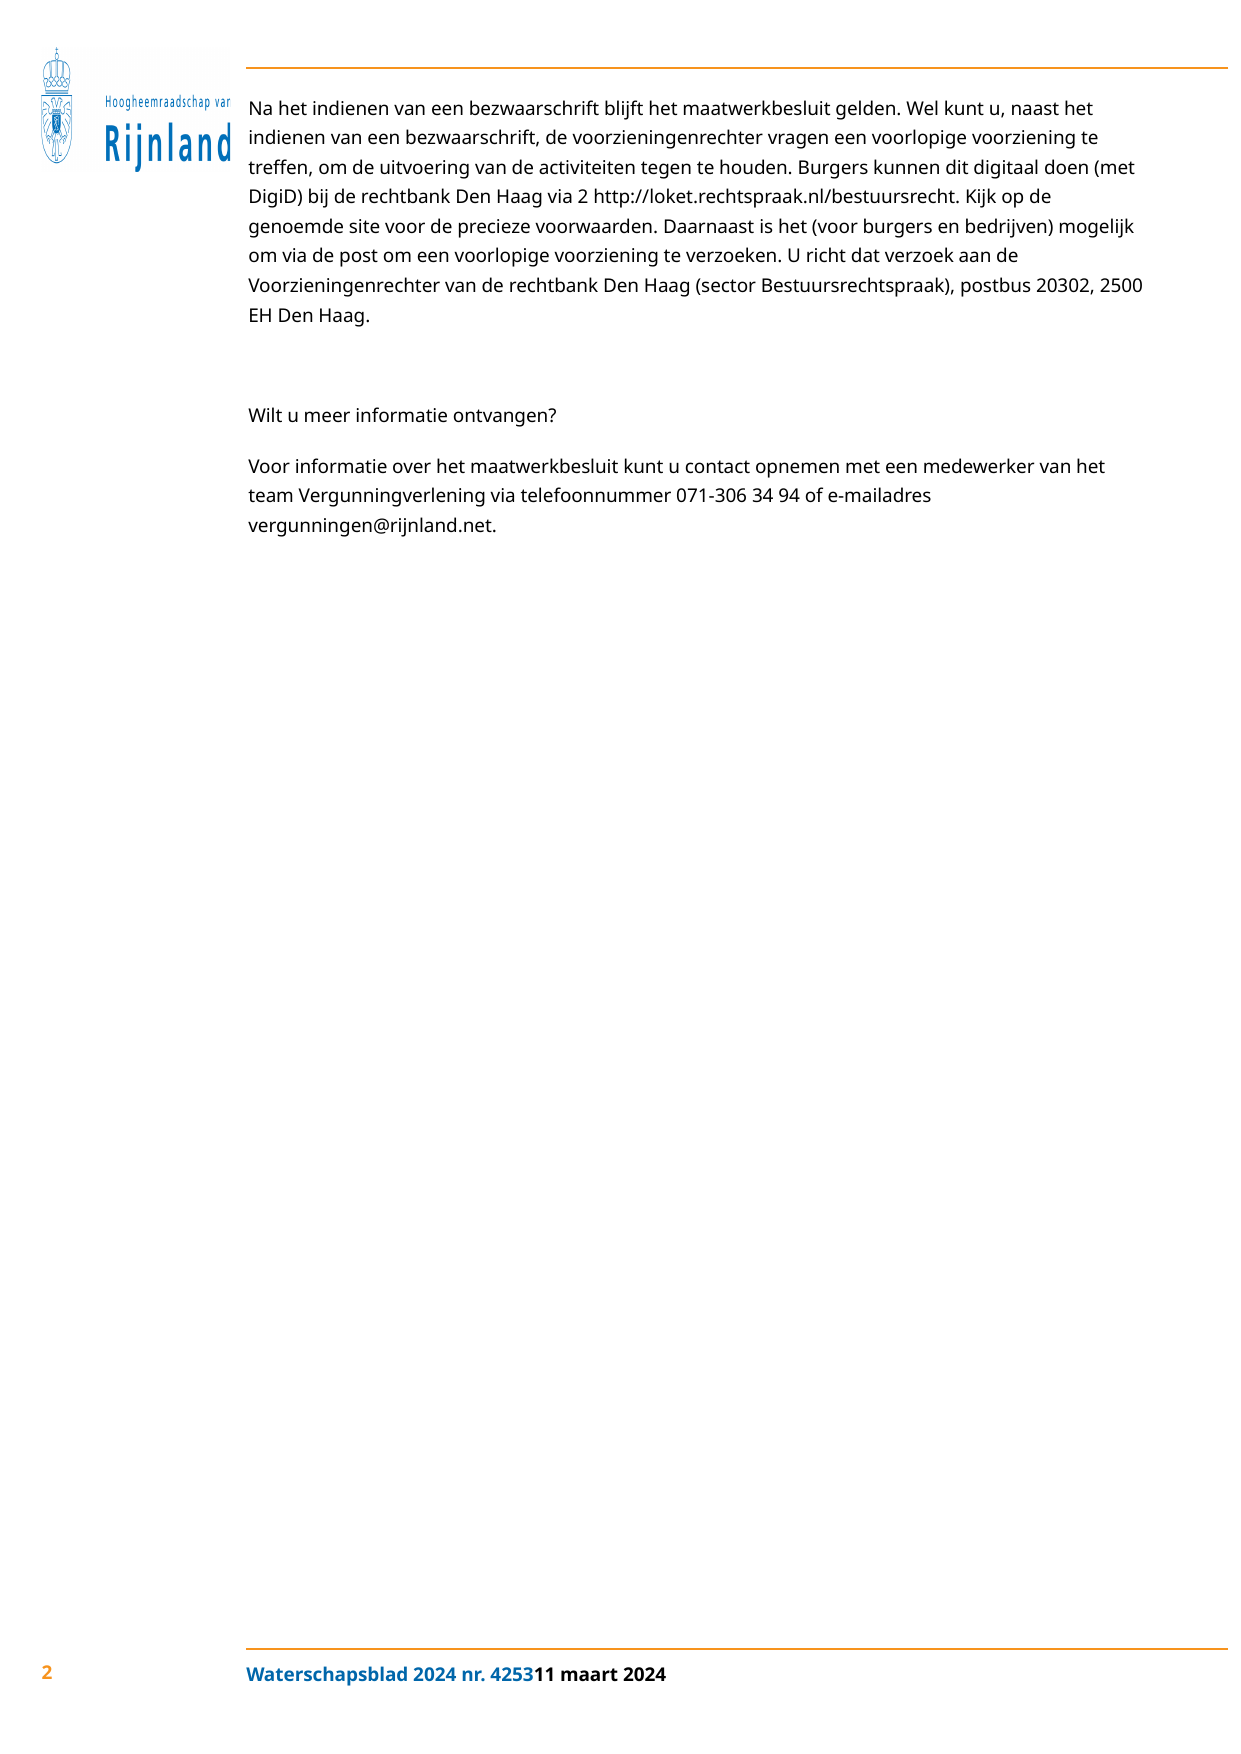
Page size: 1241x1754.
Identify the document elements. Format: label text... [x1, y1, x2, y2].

text Voor informatie over het maatwerkbesluit kunt u contact opnemen met een medewerker van het team Vergunningverlening via telefoonnummer 071-306 34 94 of e-mailadres vergunningen@rijnland.net. [248, 453, 1152, 538]
text Wilt u meer informatie ontvangen? [248, 403, 1152, 428]
picture [41, 47, 231, 172]
text Na het indienen van een bezwaarschrift blijft het maatwerkbesluit gelden. Wel kunt u, naast het indienen van een bezwaarschrift, de voorzieningenrechter vragen een voorlopige voorziening te treffen, om de uitvoering van de activiteiten tegen te houden. Burgers kunnen dit digitaal doen (met DigiD) bij de rechtbank Den Haag via 2 http://loket.rechtspraak.nl/bestuursrecht. Kijk op de genoemde site voor de precieze voorwaarden. Daarnaast is het (voor burgers en bedrijven) mogelijk om via de post om een voorlopige voorziening te verzoeken. U richt dat verzoek aan de Voorzieningenrechter van de rechtbank Den Haag (sector Bestuursrechtspraak), postbus 20302, 2500 EH Den Haag. [248, 95, 1152, 328]
